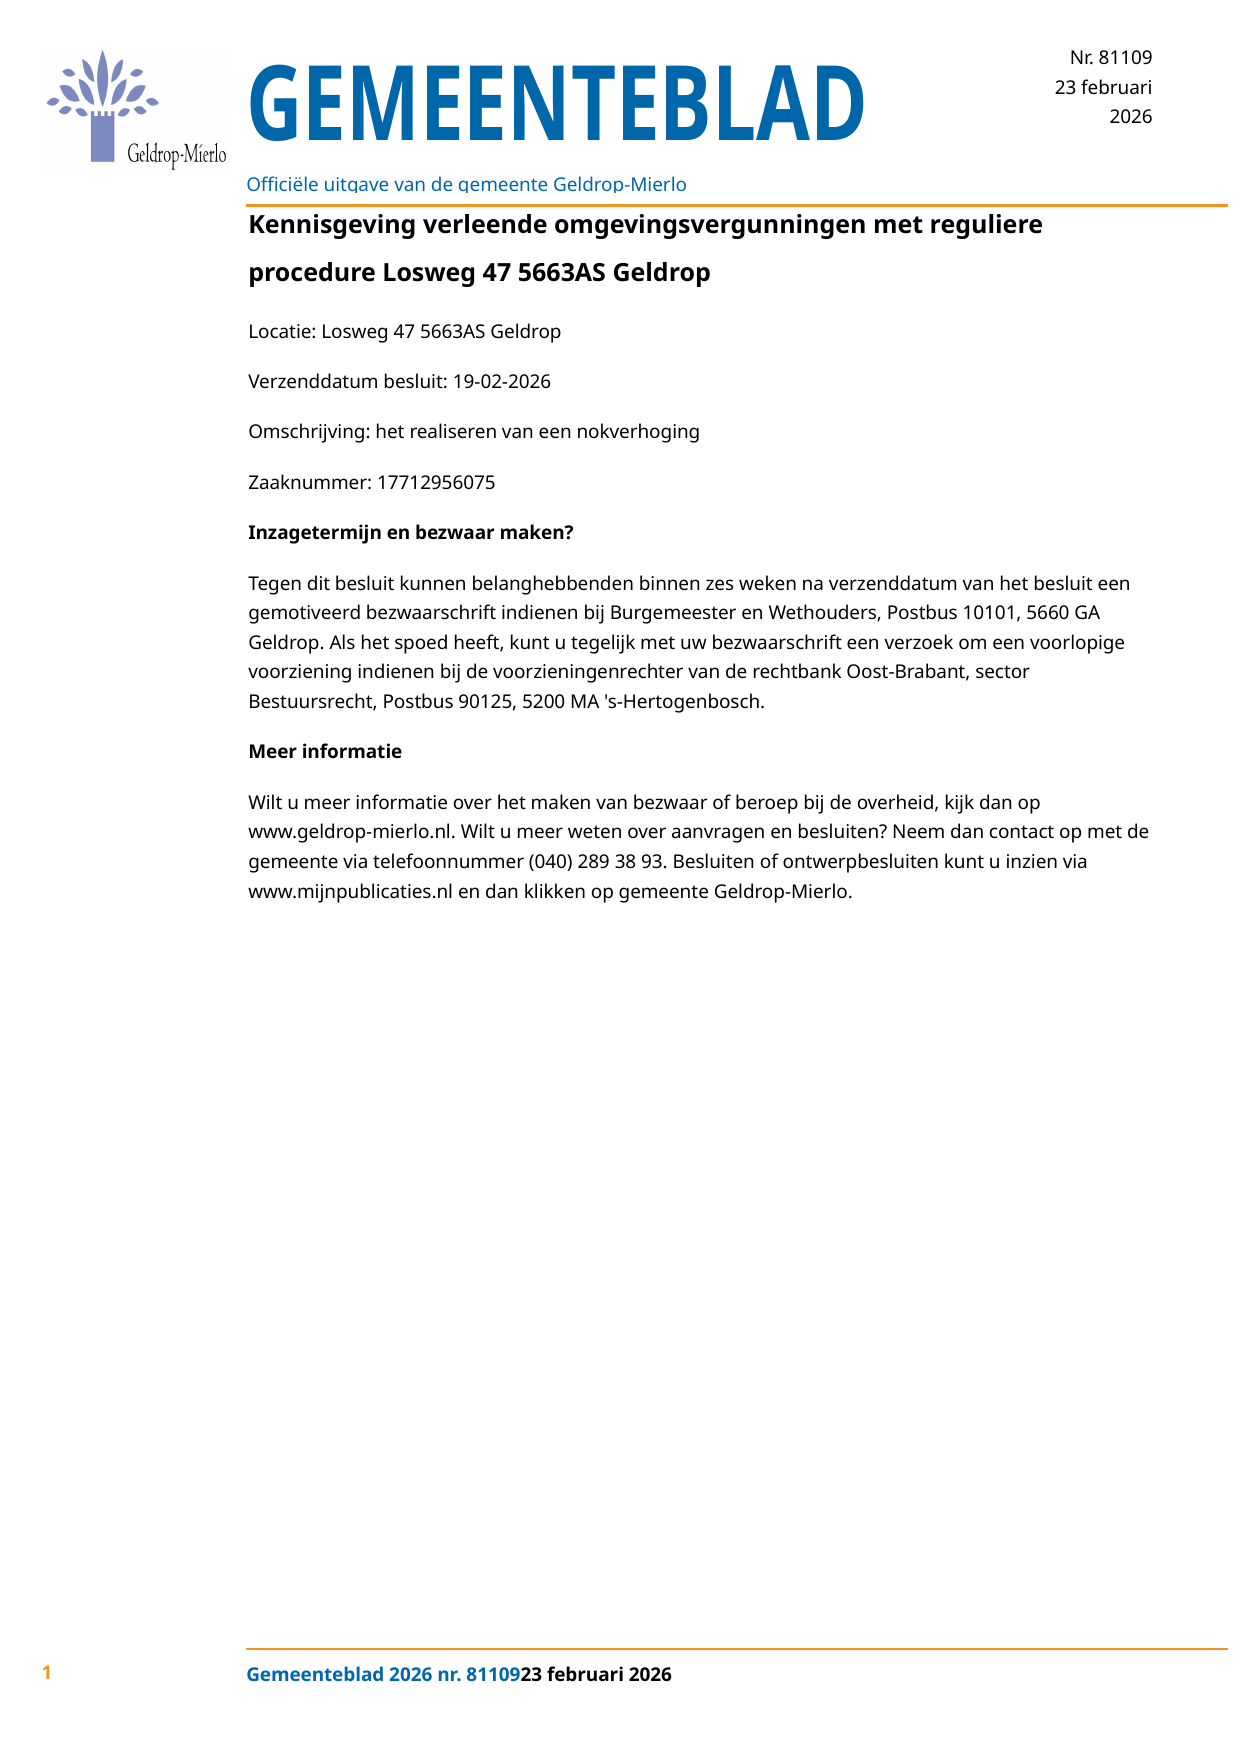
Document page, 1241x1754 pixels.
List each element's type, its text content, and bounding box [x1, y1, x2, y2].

text Verzenddatum besluit: 19-02-2026 [248, 368, 1152, 394]
picture [41, 47, 231, 172]
text Tegen dit besluit kunnen belanghebbenden binnen zes weken na verzenddatum van het besluit een gemotiveerd bezwaarschrift indienen bij Burgemeester en Wethouders, Postbus 10101, 5660 GA Geldrop. Als het spoed heeft, kunt u tegelijk met uw bezwaarschrift een verzoek om een voorlopige voorziening indienen bij de voorzieningenrechter van de rechtbank Oost-Brabant, sector Bestuursrecht, Postbus 90125, 5200 MA 's-Hertogenbosch. [248, 570, 1152, 714]
text Inzagetermijn en bezwaar maken? [248, 519, 1152, 545]
text Kennisgeving verleende omgevingsvergunningen met reguliere procedure Losweg 47 5663AS Geldrop [248, 207, 1152, 288]
text Locatie: Losweg 47 5663AS Geldrop [248, 318, 1152, 344]
text Omschrijving: het realiseren van een nokverhoging [248, 419, 1152, 444]
text Zaaknummer: 17712956075 [248, 469, 1152, 495]
text Wilt u meer informatie over het maken van bezwaar of beroep bij de overheid, kijk dan op www.geldrop-mierlo.nl. Wilt u meer weten over aanvragen en besluiten? Neem dan contact op met de gemeente via telefoonnummer (040) 289 38 93. Besluiten of ontwerpbesluiten kunt u inzien via www.mijnpublicaties.nl en dan klikken op gemeente Geldrop-Mierlo. [248, 789, 1152, 904]
text Meer informatie [248, 739, 1152, 764]
